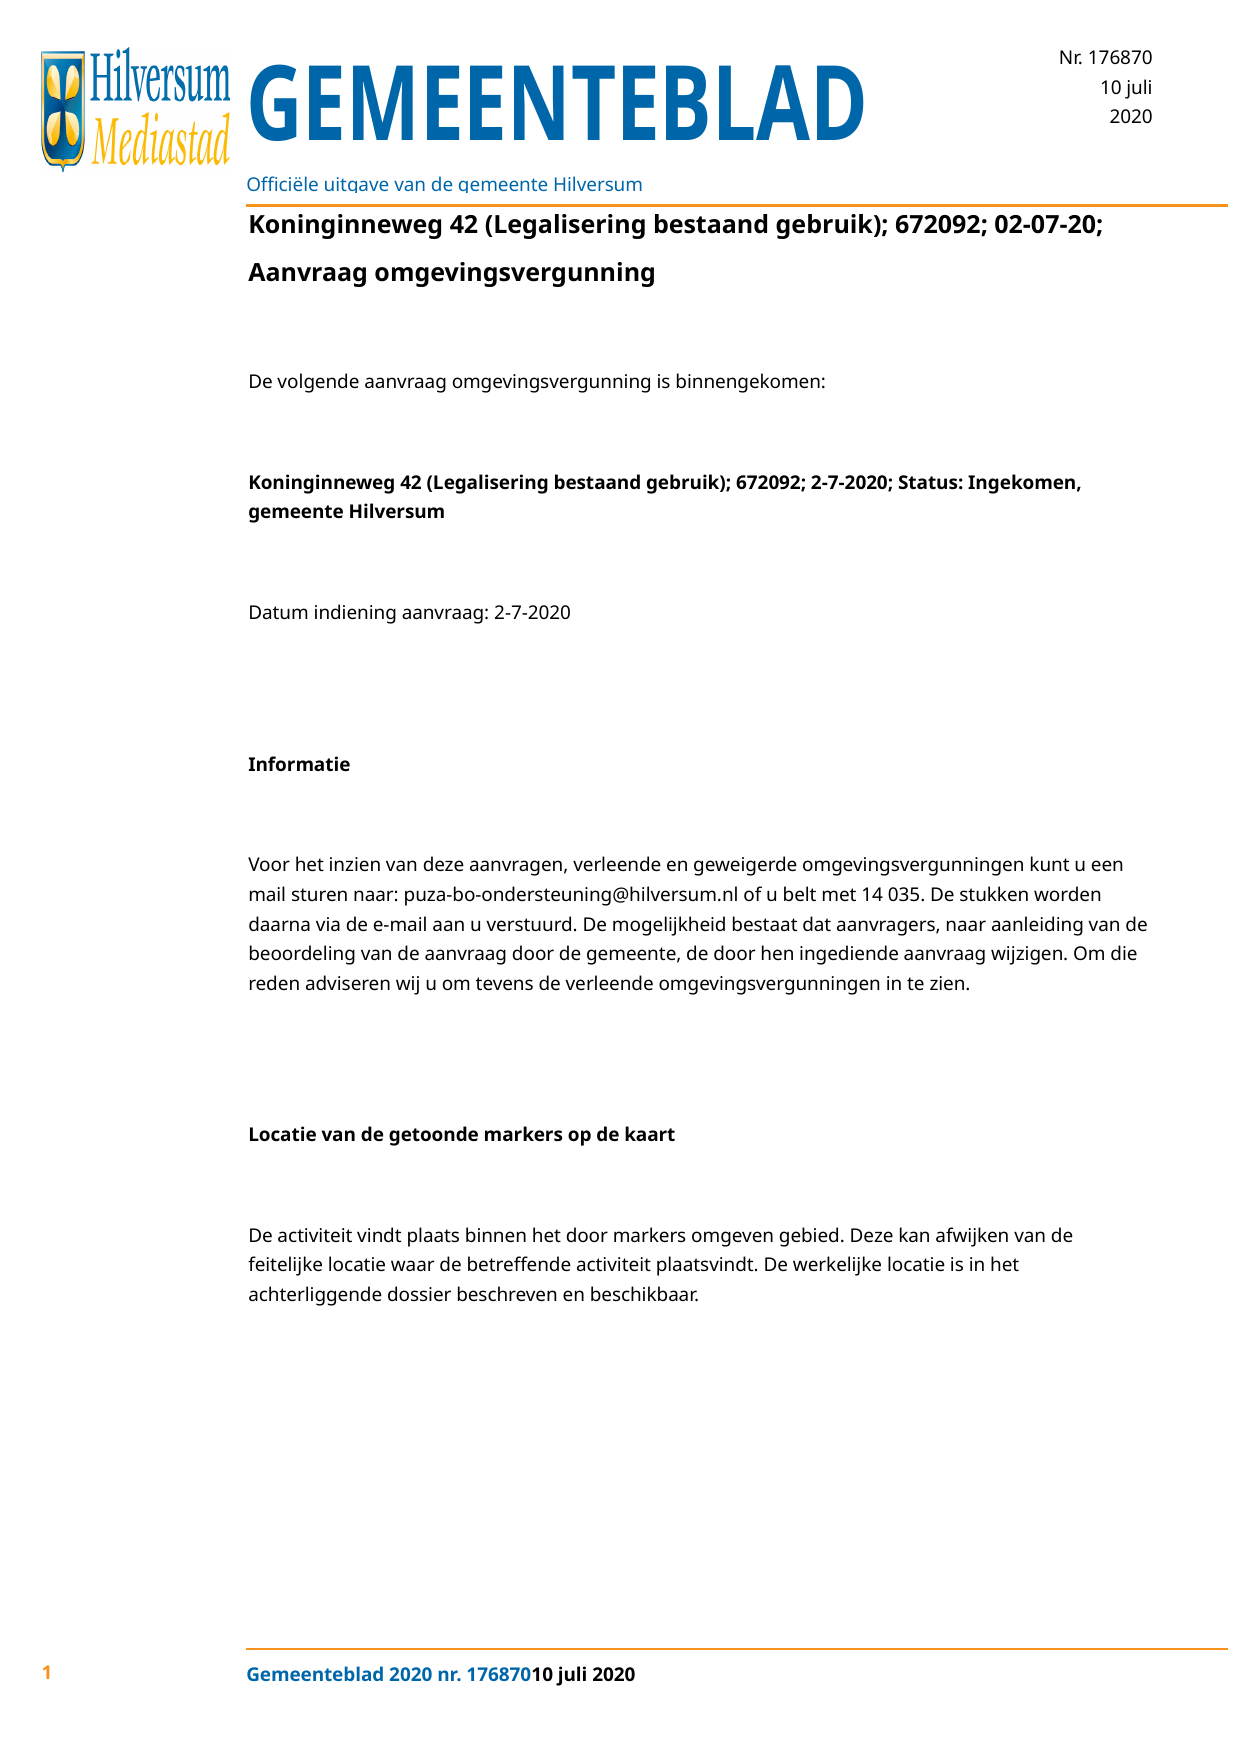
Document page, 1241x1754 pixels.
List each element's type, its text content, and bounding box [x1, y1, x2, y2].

text De volgende aanvraag omgevingsvergunning is binnengekomen: [248, 368, 1152, 394]
text Datum indiening aanvraag: 2-7-2020 [248, 599, 1152, 625]
picture [41, 47, 231, 172]
text Informatie [248, 751, 1152, 777]
text Koninginneweg 42 (Legalisering bestaand gebruik); 672092; 02-07-20; Aanvraag omgevingsvergunning [248, 207, 1152, 288]
text De activiteit vindt plaats binnen het door markers omgeven gebied. Deze kan afwijken van de feitelijke locatie waar de betreffende activiteit plaatsvindt. De werkelijke locatie is in het achterliggende dossier beschreven en beschikbaar. [248, 1222, 1152, 1307]
text Voor het inzien van deze aanvragen, verleende en geweigerde omgevingsvergunningen kunt u een mail sturen naar: puza-bo-ondersteuning@hilversum.nl of u belt met 14 035. De stukken worden daarna via de e-mail aan u verstuurd. De mogelijkheid bestaat dat aanvragers, naar aanleiding van de beoordeling van de aanvraag door de gemeente, de door hen ingediende aanvraag wijzigen. Om die reden adviseren wij u om tevens de verleende omgevingsvergunningen in te zien. [248, 852, 1152, 996]
text Koninginneweg 42 (Legalisering bestaand gebruik); 672092; 2-7-2020; Status: Ingekomen, gemeente Hilversum [248, 469, 1152, 524]
text Locatie van de getoonde markers op de kaart [248, 1121, 1152, 1147]
